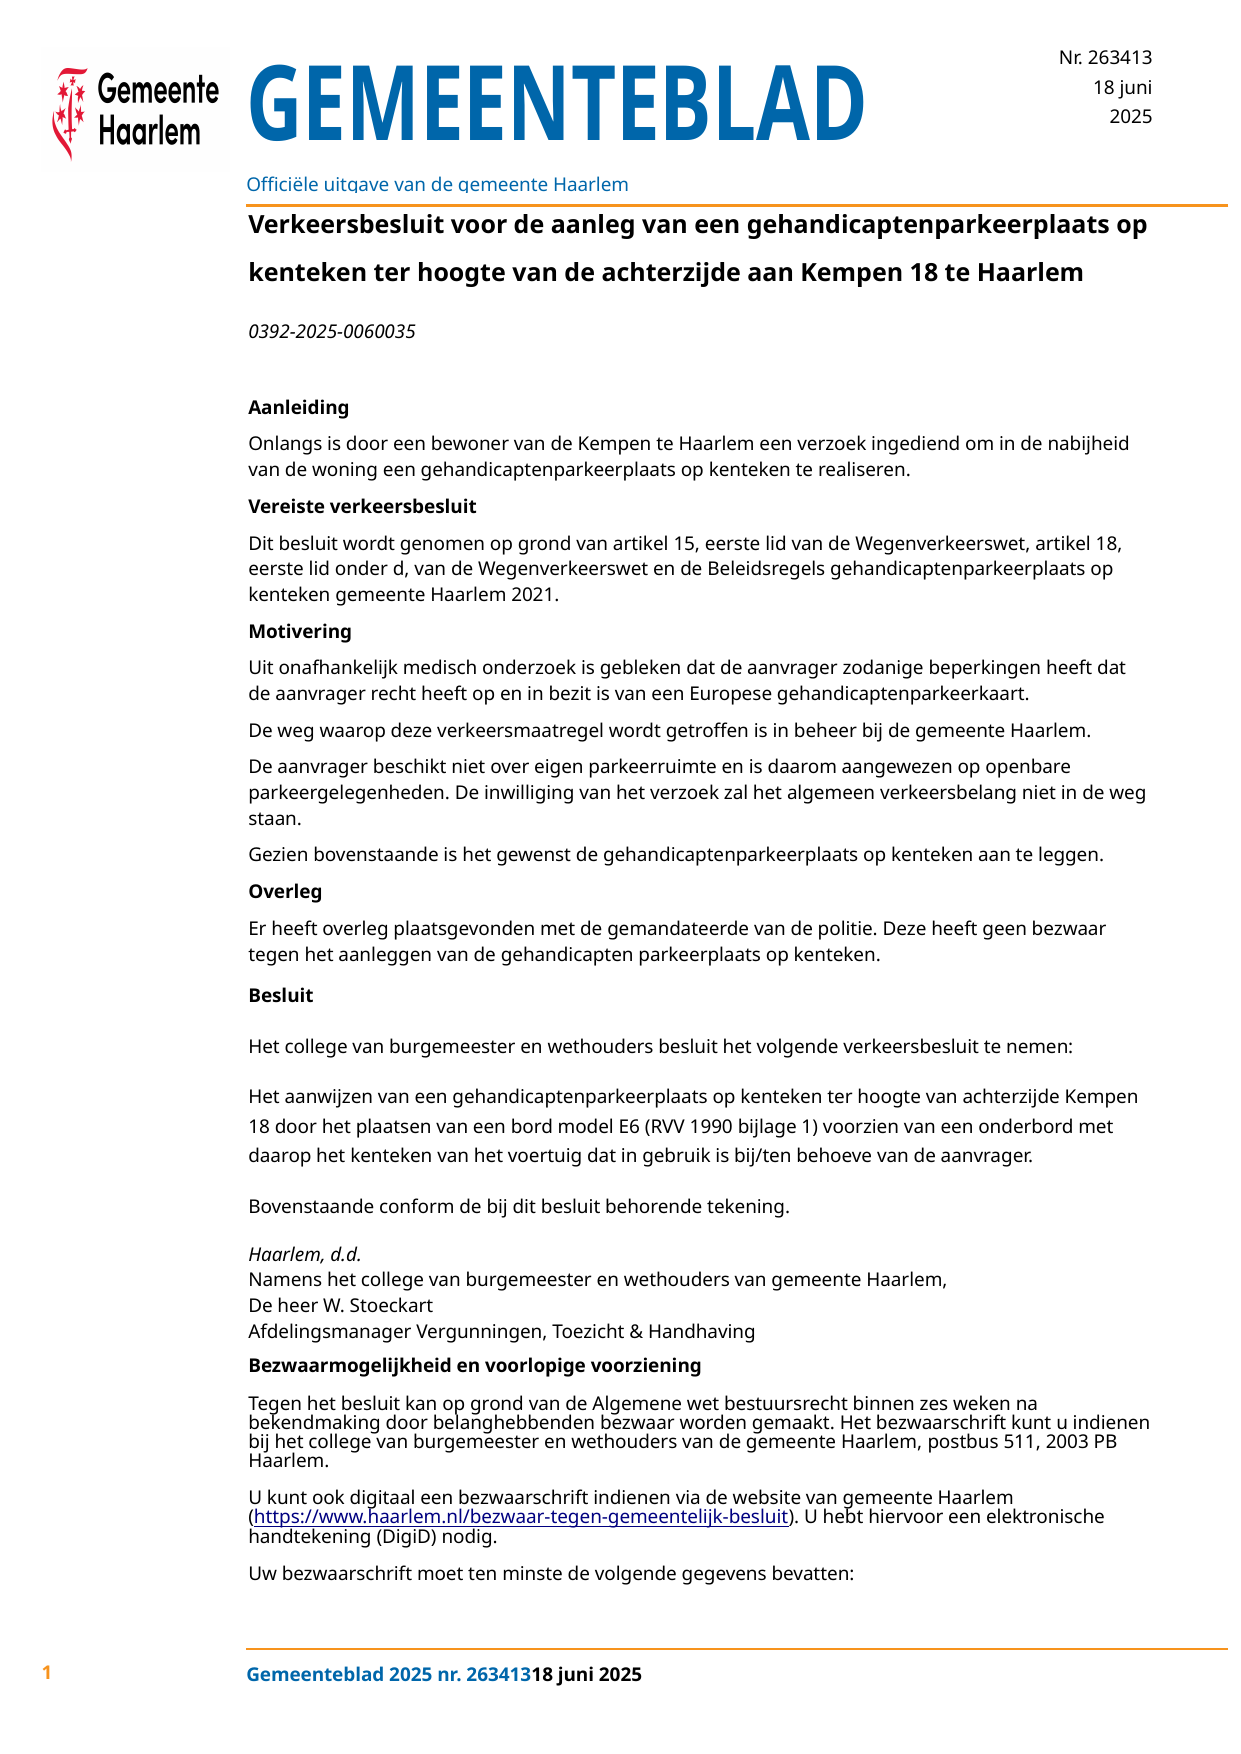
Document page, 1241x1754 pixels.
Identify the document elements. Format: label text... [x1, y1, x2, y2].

picture [41, 47, 231, 172]
text Het college van burgemeester en wethouders besluit het volgende verkeersbesluit te nemen: [248, 1033, 1152, 1059]
text 0392-2025-0060035 [248, 318, 1152, 344]
text Uw bezwaarschrift moet ten minste de volgende gegevens bevatten: [248, 1565, 1152, 1584]
text Motivering [248, 618, 1152, 643]
text Tegen het besluit kan op grond van de Algemene wet bestuursrecht binnen zes weken na bekendmaking door belanghebbenden bezwaar worden gemaakt. Het bezwaarschrift kunt u indienen bij het college van burgemeester en wethouders van de gemeente Haarlem, postbus 511, 2003 PB Haarlem. [248, 1394, 1152, 1472]
text Besluit [248, 983, 1152, 1008]
text Afdelingsmanager Vergunningen, Toezicht & Handhaving [248, 1318, 1152, 1344]
text Namens het college van burgemeester en wethouders van gemeente Haarlem, [248, 1267, 1152, 1292]
text Aanleiding [248, 394, 1152, 420]
text Verkeersbesluit voor de aanleg van een gehandicaptenparkeerplaats op kenteken ter hoogte van de achterzijde aan Kempen 18 te Haarlem [248, 207, 1152, 288]
text Bovenstaande conform de bij dit besluit behorende tekening. [248, 1193, 1152, 1219]
text Er heeft overleg plaatsgevonden met de gemandateerde van de politie. Deze heeft geen bezwaar tegen het aanleggen van de gehandicapten parkeerplaats op kenteken. [248, 915, 1152, 966]
text De heer W. Stoeckart [248, 1292, 1152, 1318]
text Overleg [248, 878, 1152, 904]
text Bezwaarmogelijkheid en voorlopige voorziening [248, 1357, 1152, 1377]
text Gezien bovenstaande is het gewenst de gehandicaptenparkeerplaats op kenteken aan te leggen. [248, 842, 1152, 867]
text U kunt ook digitaal een bezwaarschrift indienen via de website van gemeente Haarlem (https://www.haarlem.nl/bezwaar-tegen-gemeentelijk-besluit). U hebt hiervoor een elektronische handtekening (DigiD) nodig. [248, 1489, 1152, 1547]
text Dit besluit wordt genomen op grond van artikel 15, eerste lid van de Wegenverkeerswet, artikel 18, eerste lid onder d, van de Wegenverkeerswet en de Beleidsregels gehandicaptenparkeerplaats op kenteken gemeente Haarlem 2021. [248, 530, 1152, 607]
text Haarlem, d.d. [248, 1241, 1152, 1267]
text Onlangs is door een bewoner van de Kempen te Haarlem een verzoek ingediend om in de nabijheid van de woning een gehandicaptenparkeerplaats op kenteken te realiseren. [248, 431, 1152, 482]
text Vereiste verkeersbesluit [248, 493, 1152, 519]
text De weg waarop deze verkeersmaatregel wordt getroffen is in beheer bij de gemeente Haarlem. [248, 717, 1152, 743]
text Uit onafhankelijk medisch onderzoek is gebleken dat de aanvrager zodanige beperkingen heeft dat de aanvrager recht heeft op en in bezit is van een Europese gehandicaptenparkeerkaart. [248, 654, 1152, 706]
text Het aanwijzen van een gehandicaptenparkeerplaats op kenteken ter hoogte van achterzijde Kempen 18 door het plaatsen van een bord model E6 (RVV 1990 bijlage 1) voorzien van een onderbord met daarop het kenteken van het voertuig dat in gebruik is bij/ten behoeve van de aanvrager. [248, 1083, 1152, 1168]
text De aanvrager beschikt niet over eigen parkeerruimte en is daarom aangewezen op openbare parkeergelegenheden. De inwilliging van het verzoek zal het algemeen verkeersbelang niet in de weg staan. [248, 753, 1152, 831]
